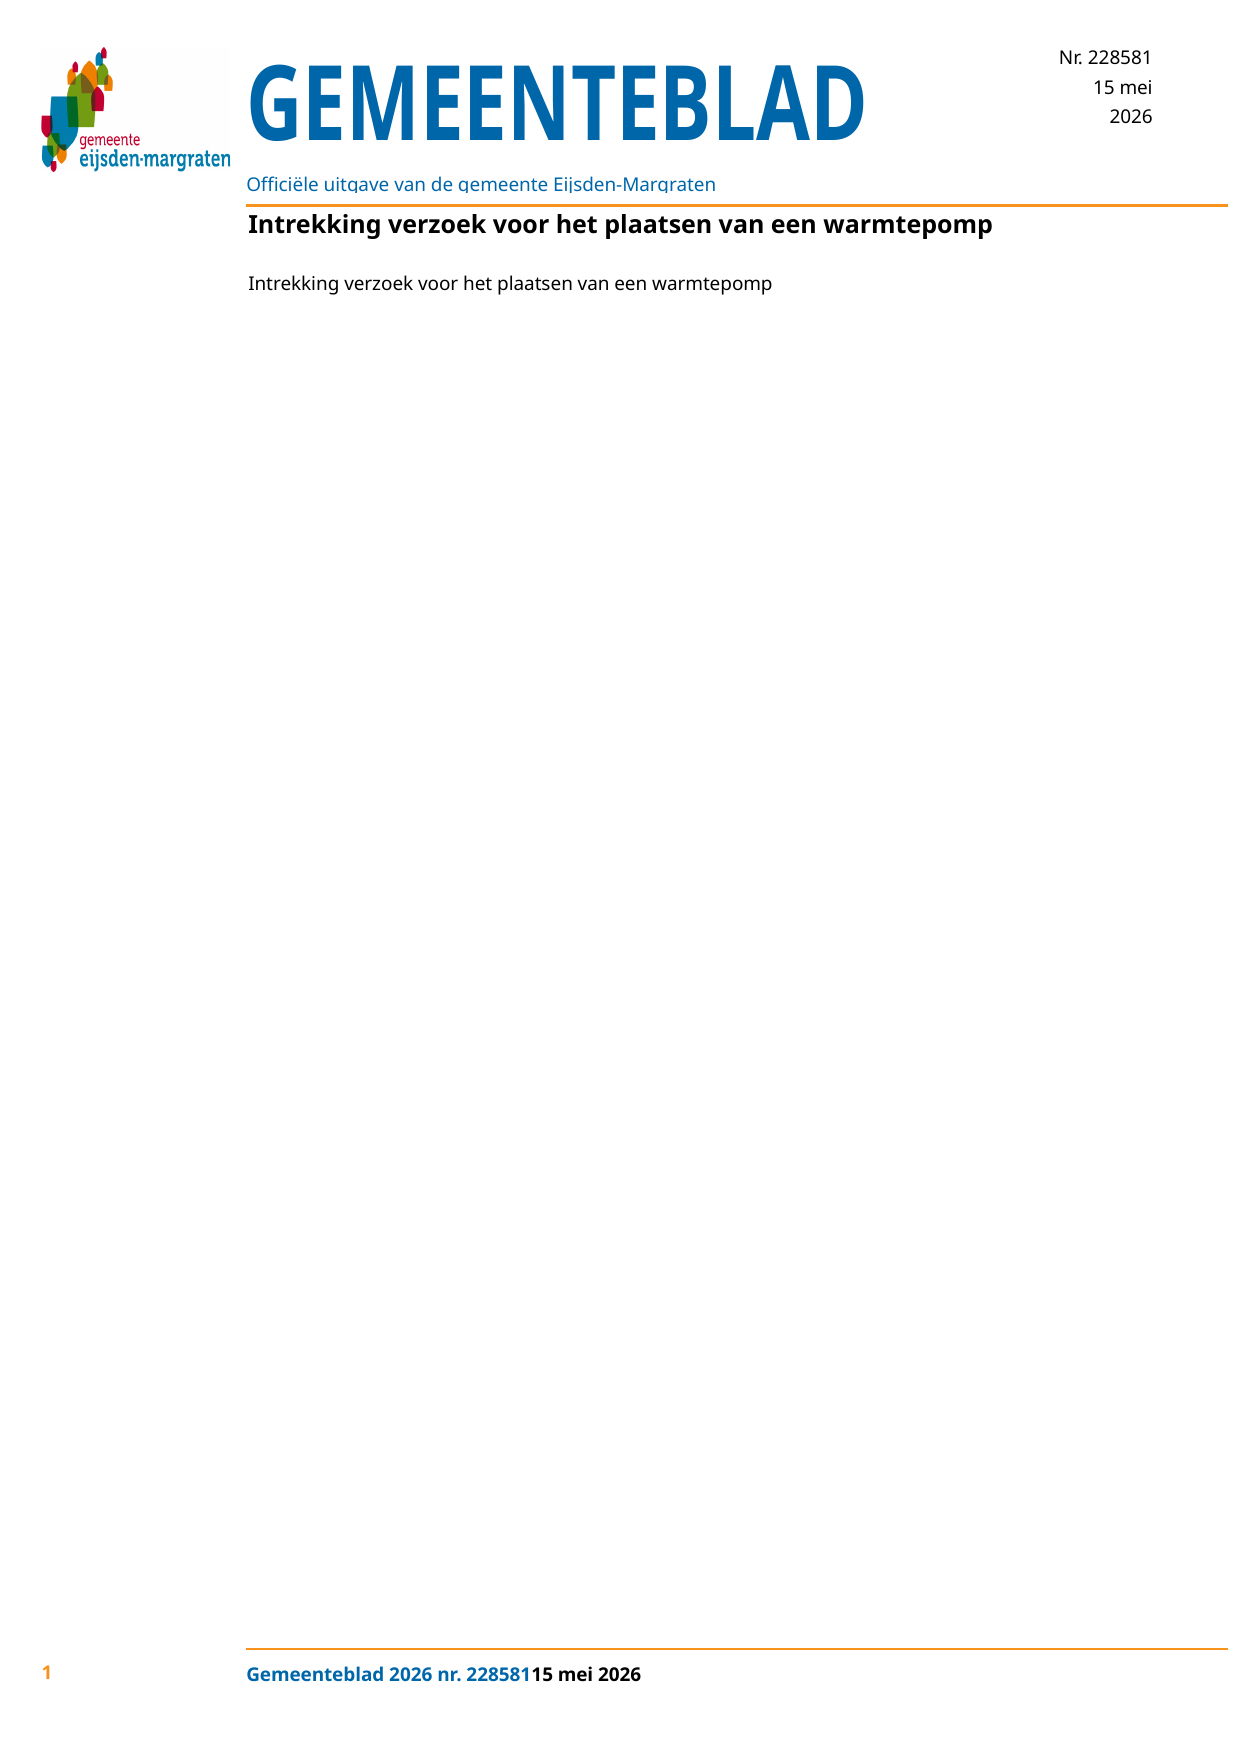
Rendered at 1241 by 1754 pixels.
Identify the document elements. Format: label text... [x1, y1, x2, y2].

text Intrekking verzoek voor het plaatsen van een warmtepomp [248, 270, 1152, 296]
text Intrekking verzoek voor het plaatsen van een warmtepomp [248, 207, 1152, 241]
picture [41, 47, 231, 172]
